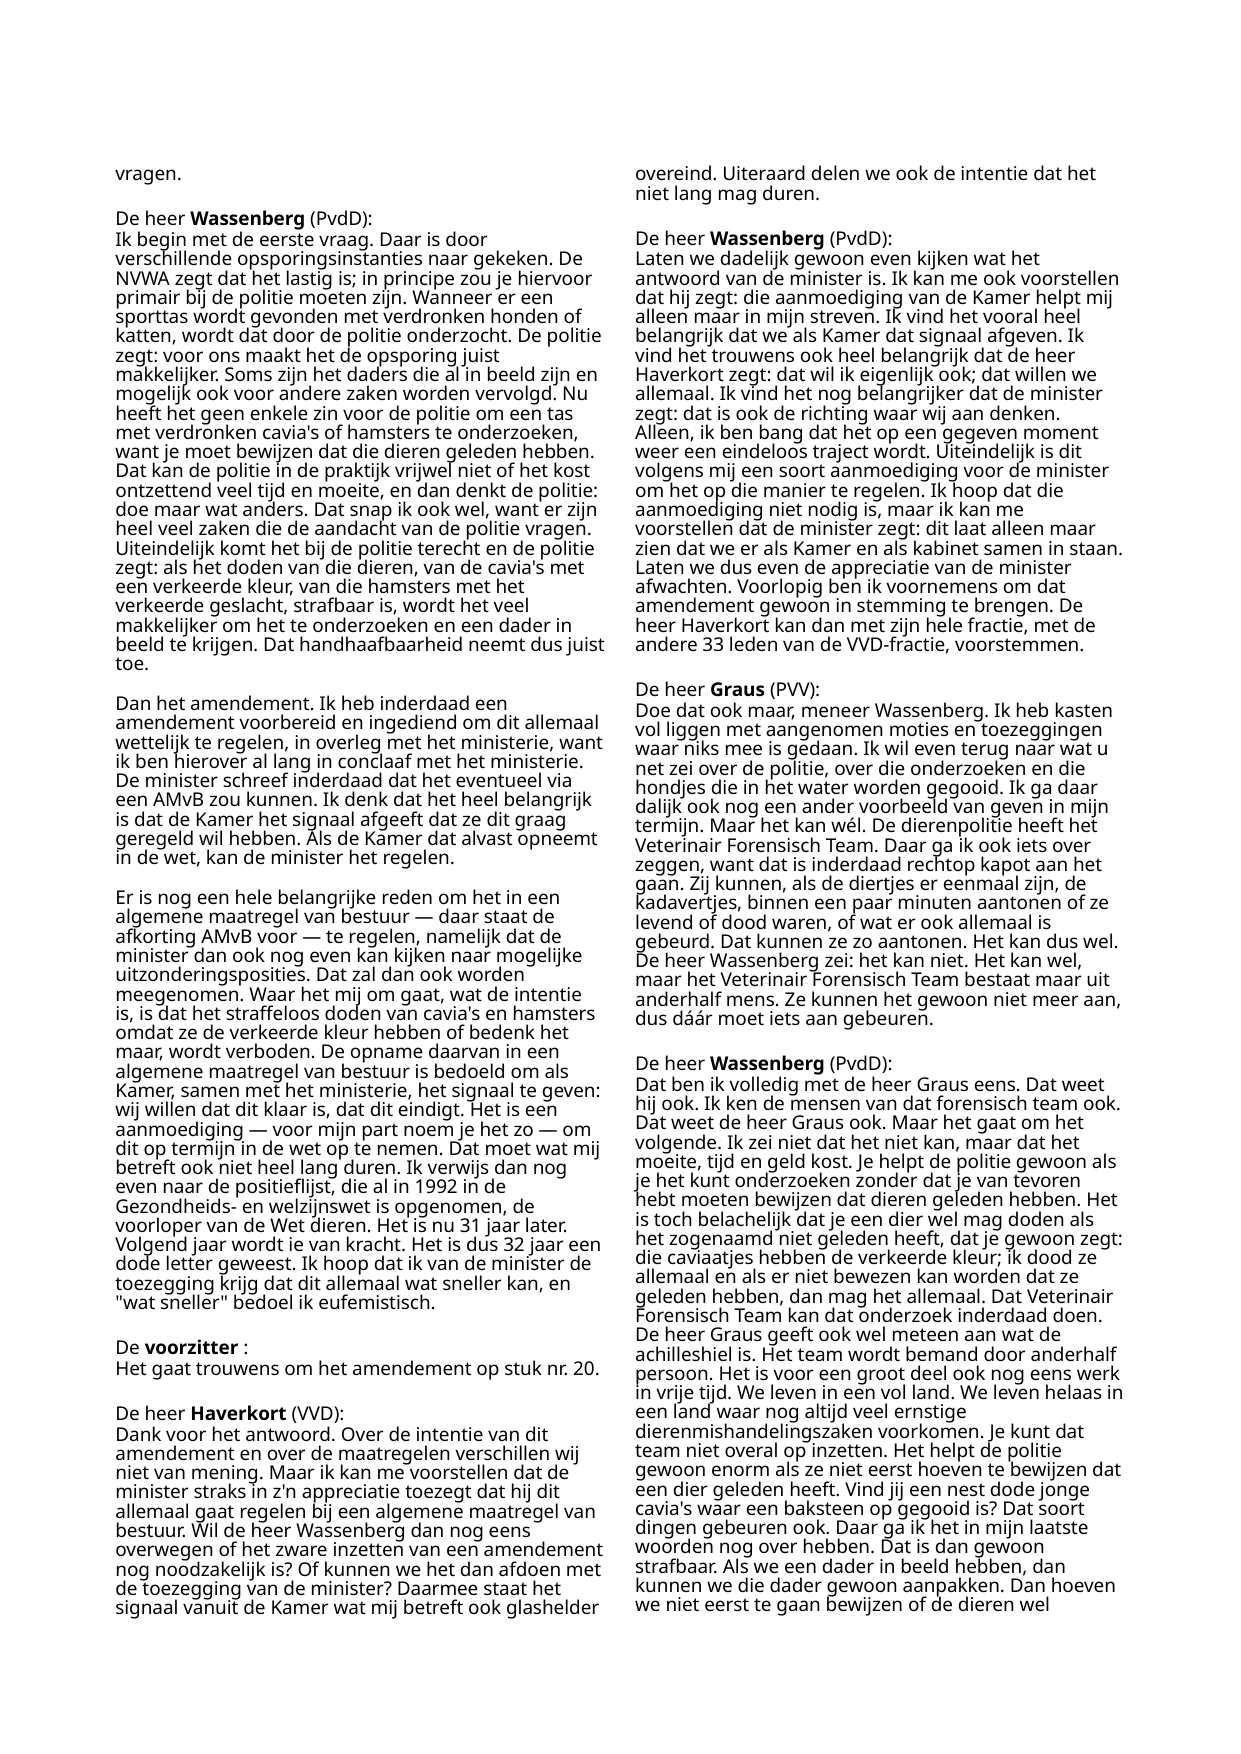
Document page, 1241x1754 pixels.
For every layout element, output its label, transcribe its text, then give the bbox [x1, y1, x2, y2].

text Doe dat ook maar, meneer Wassenberg. Ik heb kasten vol liggen met aangenomen moties en toezeggingen waar niks mee is gedaan. Ik wil even terug naar wat u net zei over de politie, over die onderzoeken en die hondjes die in het water worden gegooid. Ik ga daar dalijk ook nog een ander voorbeeld van geven in mijn termijn. Maar het kan wél. De dierenpolitie heeft het Veterinair Forensisch Team. Daar ga ik ook iets over zeggen, want dat is inderdaad rechtop kapot aan het gaan. Zij kunnen, als de diertjes er eenmaal zijn, de kadavertjes, binnen een paar minuten aantonen of ze levend of dood waren, of wat er ook allemaal is gebeurd. Dat kunnen ze zo aantonen. Het kan dus wel. De heer Wassenberg zei: het kan niet. Het kan wel, maar het Veterinair Forensisch Team bestaat maar uit anderhalf mens. Ze kunnen het gewoon niet meer aan, dus dáár moet iets aan gebeuren. [635, 702, 1125, 1029]
text De heer Haverkort (VVD): [115, 1400, 605, 1426]
text Dat ben ik volledig met de heer Graus eens. Dat weet hij ook. Ik ken de mensen van dat forensisch team ook. Dat weet de heer Graus ook. Maar het gaat om het volgende. Ik zei niet dat het niet kan, maar dat het moeite, tijd en geld kost. Je helpt de politie gewoon als je het kunt onderzoeken zonder dat je van tevoren hebt moeten bewijzen dat dieren geleden hebben. Het is toch belachelijk dat je een dier wel mag doden als het zogenaamd niet geleden heeft, dat je gewoon zegt: die caviaatjes hebben de verkeerde kleur; ik dood ze allemaal en als er niet bewezen kan worden dat ze geleden hebben, dan mag het allemaal. Dat Veterinair Forensisch Team kan dat onderzoek inderdaad doen. De heer Graus geeft ook wel meteen aan wat de achilleshiel is. Het team wordt bemand door anderhalf persoon. Het is voor een groot deel ook nog eens werk in vrije tijd. We leven in een vol land. We leven helaas in een land waar nog altijd veel ernstige dierenmishandelingszaken voorkomen. Je kunt dat team niet overal op inzetten. Het helpt de politie gewoon enorm als ze niet eerst hoeven te bewijzen dat een dier geleden heeft. Vind jij een nest dode jonge cavia's waar een baksteen op gegooid is? Dat soort dingen gebeuren ook. Daar ga ik het in mijn laatste woorden nog over hebben. Dat is dan gewoon strafbaar. Als we een dader in beeld hebben, dan kunnen we die dader gewoon aanpakken. Dan hoeven we niet eerst te gaan bewijzen of de dieren wel [635, 1076, 1125, 1615]
text De heer Wassenberg (PvdD): [635, 1050, 1125, 1076]
text Dank voor het antwoord. Over de intentie van dit amendement en over de maatregelen verschillen wij niet van mening. Maar ik kan me voorstellen dat de minister straks in z'n appreciatie toezegt dat hij dit allemaal gaat regelen bij een algemene maatregel van bestuur. Wil de heer Wassenberg dan nog eens overwegen of het zware inzetten van een amendement nog noodzakelijk is? Of kunnen we het dan afdoen met de toezegging van de minister? Daarmee staat het signaal vanuit de Kamer wat mij betreft ook glashelder [115, 1426, 605, 1618]
text Dan het amendement. Ik heb inderdaad een amendement voorbereid en ingediend om dit allemaal wettelijk te regelen, in overleg met het ministerie, want ik ben hierover al lang in conclaaf met het ministerie. De minister schreef inderdaad dat het eventueel via een AMvB zou kunnen. Ik denk dat het heel belangrijk is dat de Kamer het signaal afgeeft dat ze dit graag geregeld wil hebben. Als de Kamer dat alvast opneemt in de wet, kan de minister het regelen. [115, 695, 605, 868]
text De heer Wassenberg (PvdD): [635, 225, 1125, 250]
text vragen. [115, 165, 605, 184]
text Ik begin met de eerste vraag. Daar is door verschillende opsporingsinstanties naar gekeken. De NVWA zegt dat het lastig is; in principe zou je hiervoor primair bij de politie moeten zijn. Wanneer er een sporttas wordt gevonden met verdronken honden of katten, wordt dat door de politie onderzocht. De politie zegt: voor ons maakt het de opsporing juist makkelijker. Soms zijn het daders die al in beeld zijn en mogelijk ook voor andere zaken worden vervolgd. Nu heeft het geen enkele zin voor de politie om een tas met verdronken cavia's of hamsters te onderzoeken, want je moet bewijzen dat die dieren geleden hebben. Dat kan de politie in de praktijk vrijwel niet of het kost ontzettend veel tijd en moeite, en dan denkt de politie: doe maar wat anders. Dat snap ik ook wel, want er zijn heel veel zaken die de aandacht van de politie vragen. Uiteindelijk komt het bij de politie terecht en de politie zegt: als het doden van die dieren, van de cavia's met een verkeerde kleur, van die hamsters met het verkeerde geslacht, strafbaar is, wordt het veel makkelijker om het te onderzoeken en een dader in beeld te krijgen. Dat handhaafbaarheid neemt dus juist toe. [115, 231, 605, 674]
text Het gaat trouwens om het amendement op stuk nr. 20. [115, 1360, 605, 1379]
text De voorzitter : [115, 1334, 605, 1360]
text Laten we dadelijk gewoon even kijken wat het antwoord van de minister is. Ik kan me ook voorstellen dat hij zegt: die aanmoediging van de Kamer helpt mij alleen maar in mijn streven. Ik vind het vooral heel belangrijk dat we als Kamer dat signaal afgeven. Ik vind het trouwens ook heel belangrijk dat de heer Haverkort zegt: dat wil ik eigenlijk ook; dat willen we allemaal. Ik vind het nog belangrijker dat de minister zegt: dat is ook de richting waar wij aan denken. Alleen, ik ben bang dat het op een gegeven moment weer een eindeloos traject wordt. Uiteindelijk is dit volgens mij een soort aanmoediging voor de minister om het op die manier te regelen. Ik hoop dat die aanmoediging niet nodig is, maar ik kan me voorstellen dat de minister zegt: dit laat alleen maar zien dat we er als Kamer en als kabinet samen in staan. Laten we dus even de appreciatie van de minister afwachten. Voorlopig ben ik voornemens om dat amendement gewoon in stemming te brengen. De heer Haverkort kan dan met zijn hele fractie, met de andere 33 leden van de VVD-fractie, voorstemmen. [635, 250, 1125, 655]
text Er is nog een hele belangrijke reden om het in een algemene maatregel van bestuur — daar staat de afkorting AMvB voor — te regelen, namelijk dat de minister dan ook nog even kan kijken naar mogelijke uitzonderingsposities. Dat zal dan ook worden meegenomen. Waar het mij om gaat, wat de intentie is, is dat het straffeloos doden van cavia's en hamsters omdat ze de verkeerde kleur hebben of bedenk het maar, wordt verboden. De opname daarvan in een algemene maatregel van bestuur is bedoeld om als Kamer, samen met het ministerie, het signaal te geven: wij willen dat dit klaar is, dat dit eindigt. Het is een aanmoediging — voor mijn part noem je het zo — om dit op termijn in de wet op te nemen. Dat moet wat mij betreft ook niet heel lang duren. Ik verwijs dan nog even naar de positieflijst, die al in 1992 in de Gezondheids- en welzijnswet is opgenomen, de voorloper van de Wet dieren. Het is nu 31 jaar later. Volgend jaar wordt ie van kracht. Het is dus 32 jaar een dode letter geweest. Ik hoop dat ik van de minister de toezegging krijg dat dit allemaal wat sneller kan, en "wat sneller" bedoel ik eufemistisch. [115, 889, 605, 1313]
text De heer Graus (PVV): [635, 676, 1125, 702]
text De heer Wassenberg (PvdD): [115, 205, 605, 231]
text overeind. Uiteraard delen we ook de intentie dat het niet lang mag duren. [635, 165, 1125, 204]
